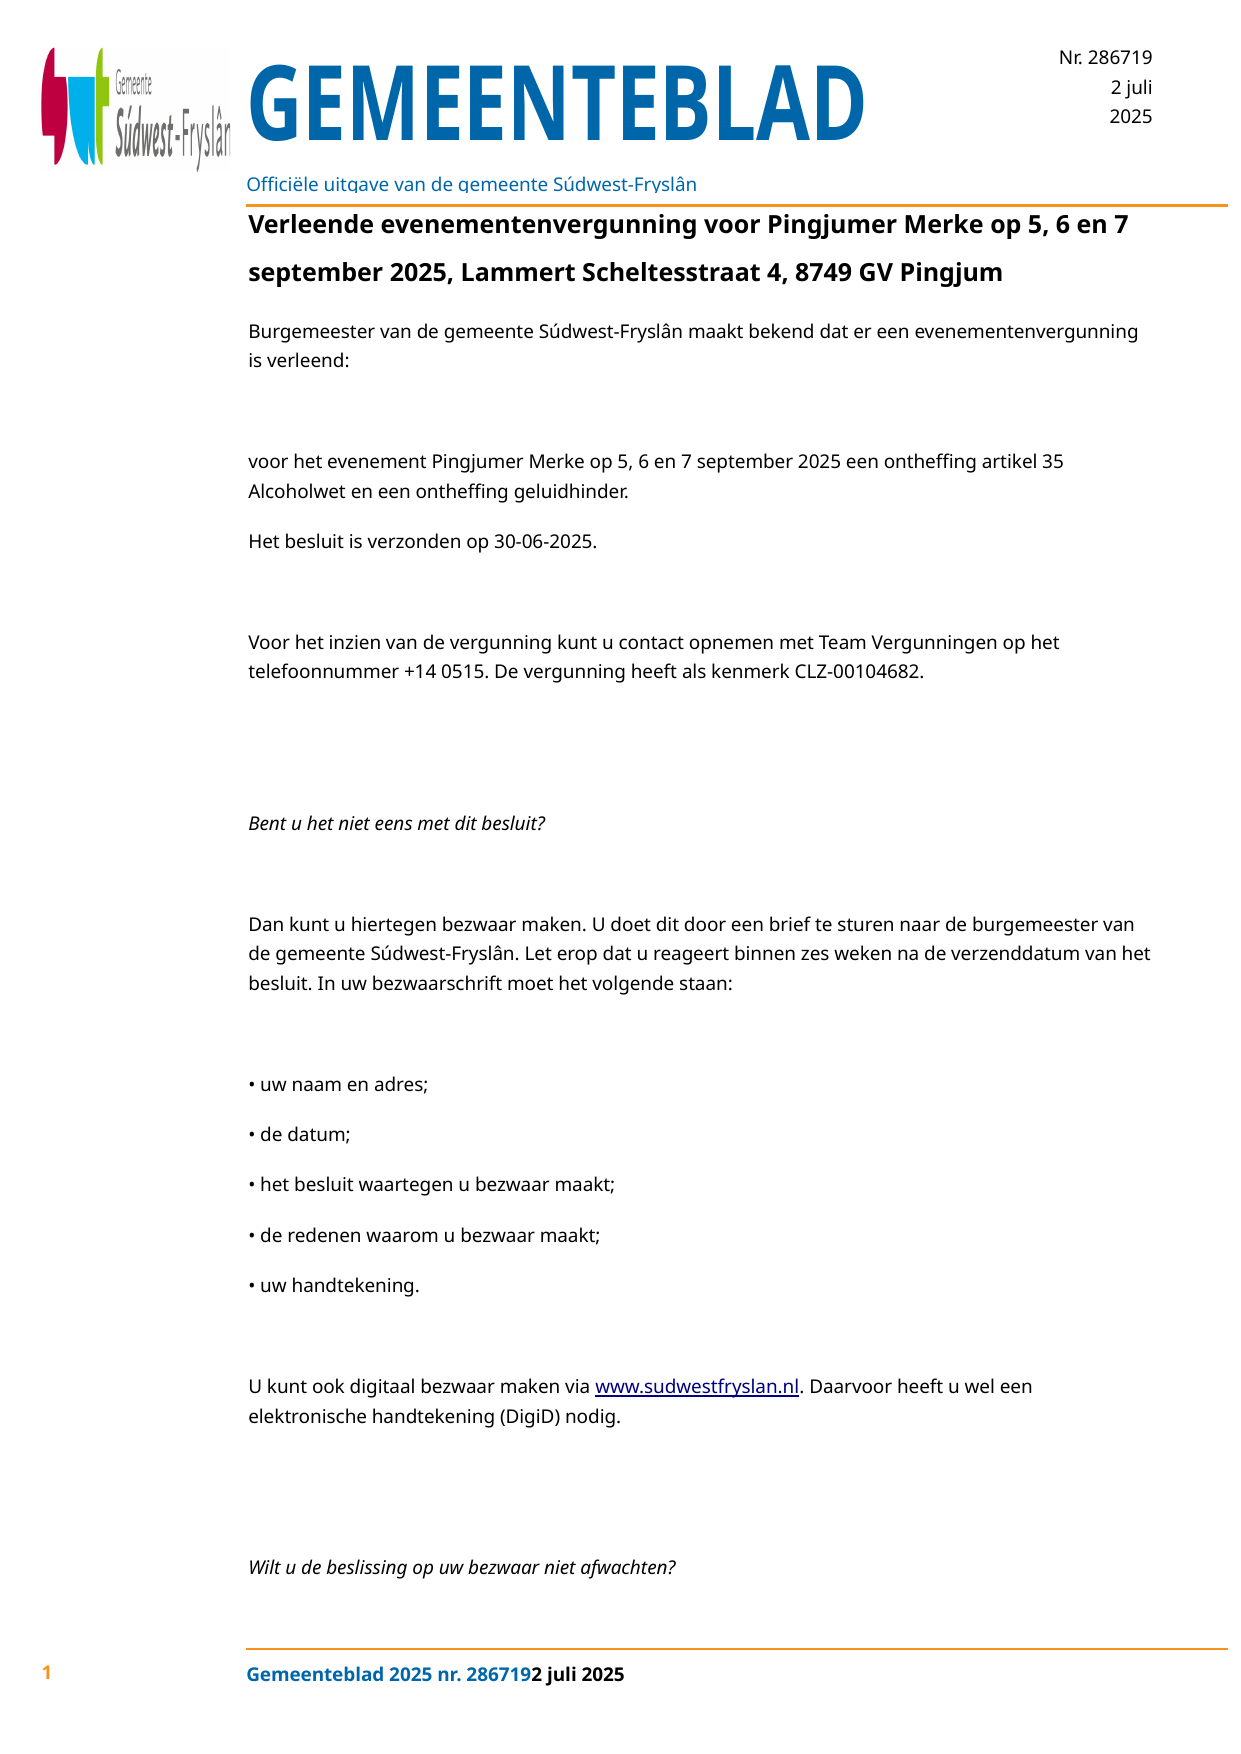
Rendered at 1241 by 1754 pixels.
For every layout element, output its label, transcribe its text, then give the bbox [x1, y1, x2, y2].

picture [41, 47, 231, 172]
text U kunt ook digitaal bezwaar maken via www.sudwestfryslan.nl. Daarvoor heeft u wel een elektronische handtekening (DigiD) nodig. [248, 1373, 1152, 1429]
text Verleende evenementenvergunning voor Pingjumer Merke op 5, 6 en 7 september 2025, Lammert Scheltesstraat 4, 8749 GV Pingjum [248, 207, 1152, 288]
text voor het evenement Pingjumer Merke op 5, 6 en 7 september 2025 een ontheffing artikel 35 Alcoholwet en een ontheffing geluidhinder. [248, 448, 1152, 504]
text Voor het inzien van de vergunning kunt u contact opnemen met Team Vergunningen op het telefoonnummer +14 0515. De vergunning heeft als kenmerk CLZ-00104682. [248, 629, 1152, 684]
text Het besluit is verzonden op 30-06-2025. [248, 528, 1152, 554]
text Wilt u de beslissing op uw bezwaar niet afwachten? [248, 1554, 1152, 1580]
text • de datum; [248, 1121, 1152, 1147]
text • het besluit waartegen u bezwaar maakt; [248, 1172, 1152, 1197]
text Bent u het niet eens met dit besluit? [248, 810, 1152, 836]
text Burgemeester van de gemeente Súdwest-Fryslân maakt bekend dat er een evenementenvergunning is verleend: [248, 318, 1152, 373]
text • uw handtekening. [248, 1272, 1152, 1298]
text Dan kunt u hiertegen bezwaar maken. U doet dit door een brief te sturen naar de burgemeester van de gemeente Súdwest-Fryslân. Let erop dat u reageert binnen zes weken na de verzenddatum van het besluit. In uw bezwaarschrift moet het volgende staan: [248, 911, 1152, 996]
text • de redenen waarom u bezwaar maakt; [248, 1222, 1152, 1248]
text • uw naam en adres; [248, 1071, 1152, 1097]
